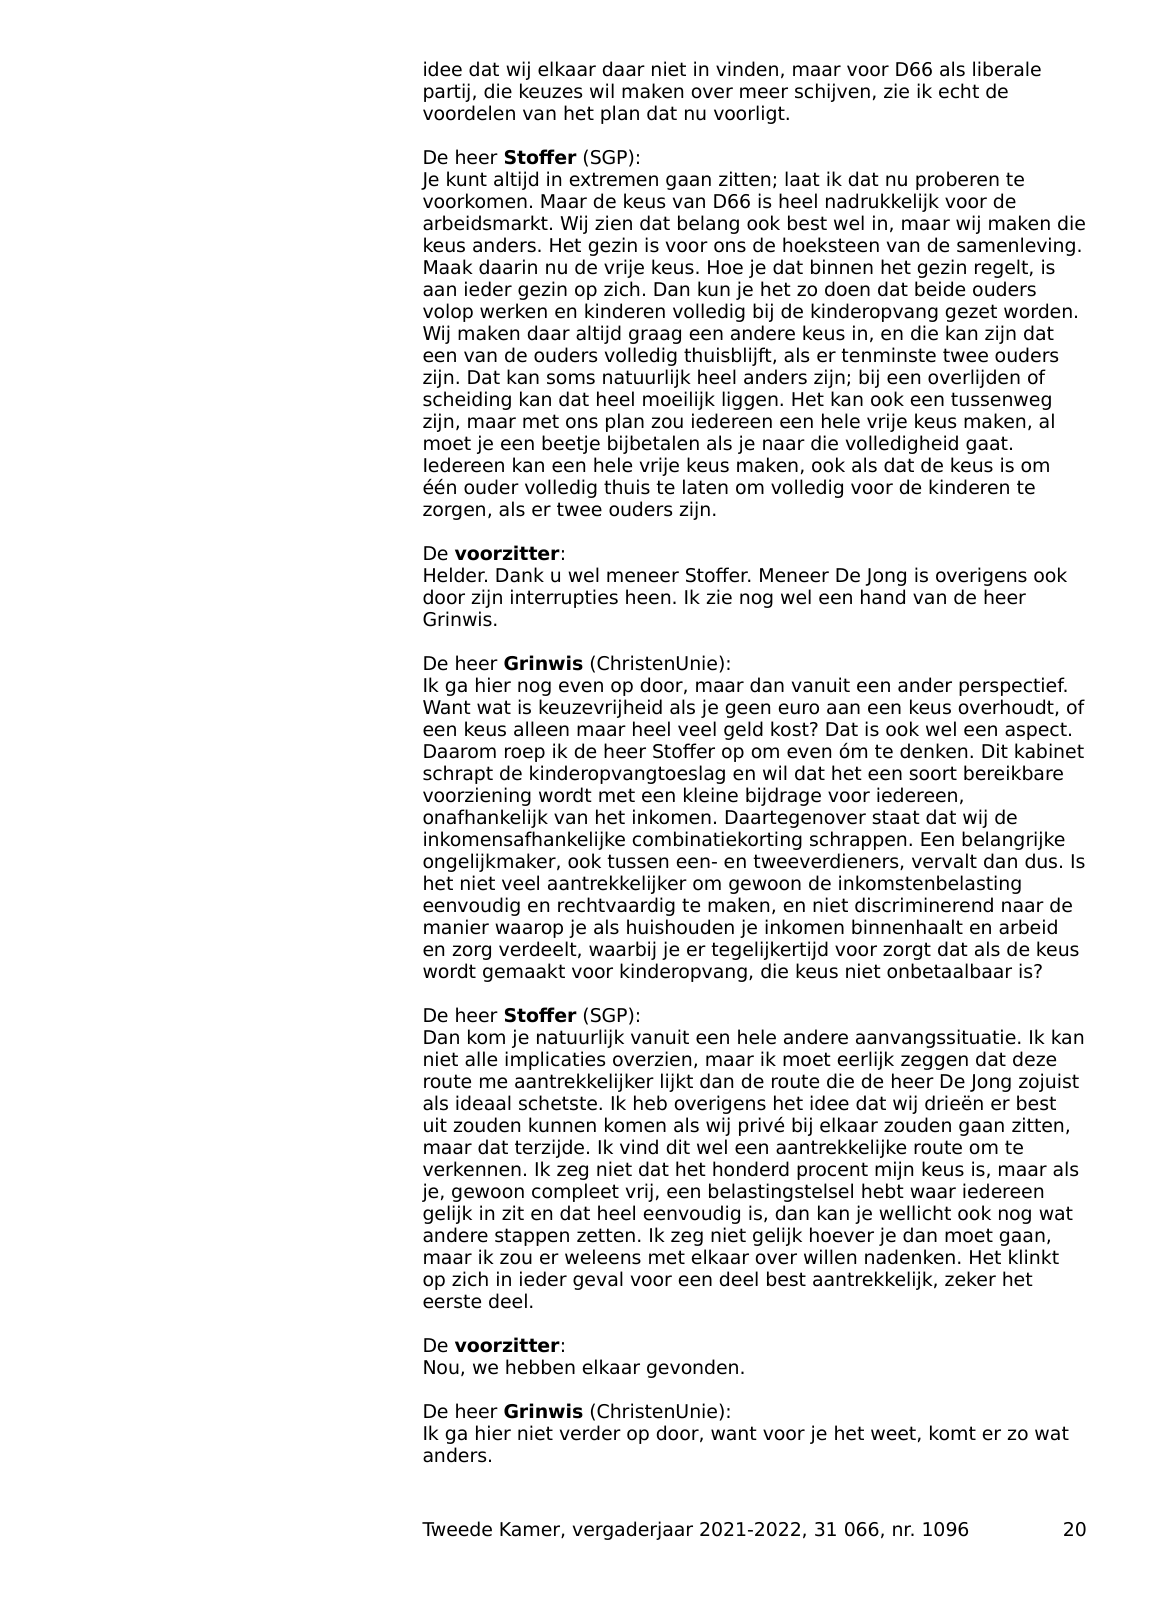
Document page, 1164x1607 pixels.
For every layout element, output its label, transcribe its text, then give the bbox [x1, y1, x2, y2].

text De heer Grinwis (ChristenUnie): [422, 653, 1087, 675]
text De voorzitter: [422, 1335, 1087, 1357]
text De heer Grinwis (ChristenUnie): [422, 1401, 1087, 1423]
text De heer Stoffer (SGP): [422, 1005, 1087, 1027]
text Dan kom je natuurlijk vanuit een hele andere aanvangssituatie. Ik kan niet alle implicaties overzien, maar ik moet eerlijk zeggen dat deze route me aantrekkelijker lijkt dan de route die de heer De Jong zojuist als ideaal schetste. Ik heb overigens het idee dat wij drieën er best uit zouden kunnen komen als wij privé bij elkaar zouden gaan zitten, maar dat terzijde. Ik vind dit wel een aantrekkelijke route om te verkennen. Ik zeg niet dat het honderd procent mijn keus is, maar als je, gewoon compleet vrij, een belastingstelsel hebt waar iedereen gelijk in zit en dat heel eenvoudig is, dan kan je wellicht ook nog wat andere stappen zetten. Ik zeg niet gelijk hoever je dan moet gaan, maar ik zou er weleens met elkaar over willen nadenken. Het klinkt op zich in ieder geval voor een deel best aantrekkelijk, zeker het eerste deel. [422, 1027, 1087, 1313]
text Je kunt altijd in extremen gaan zitten; laat ik dat nu proberen te voorkomen. Maar de keus van D66 is heel nadrukkelijk voor de arbeidsmarkt. Wij zien dat belang ook best wel in, maar wij maken die keus anders. Het gezin is voor ons de hoeksteen van de samenleving. Maak daarin nu de vrije keus. Hoe je dat binnen het gezin regelt, is aan ieder gezin op zich. Dan kun je het zo doen dat beide ouders volop werken en kinderen volledig bij de kinderopvang gezet worden. Wij maken daar altijd graag een andere keus in, en die kan zijn dat een van de ouders volledig thuisblijft, als er tenminste twee ouders zijn. Dat kan soms natuurlijk heel anders zijn; bij een overlijden of scheiding kan dat heel moeilijk liggen. Het kan ook een tussenweg zijn, maar met ons plan zou iedereen een hele vrije keus maken, al moet je een beetje bijbetalen als je naar die volledigheid gaat. Iedereen kan een hele vrije keus maken, ook als dat de keus is om één ouder volledig thuis te laten om volledig voor de kinderen te zorgen, als er twee ouders zijn. [422, 169, 1087, 521]
text De heer Stoffer (SGP): [422, 147, 1087, 169]
text Nou, we hebben elkaar gevonden. [422, 1357, 1087, 1379]
text De voorzitter: [422, 543, 1087, 565]
text Ik ga hier nog even op door, maar dan vanuit een ander perspectief. Want wat is keuzevrijheid als je geen euro aan een keus overhoudt, of een keus alleen maar heel veel geld kost? Dat is ook wel een aspect. Daarom roep ik de heer Stoffer op om even óm te denken. Dit kabinet schrapt de kinderopvangtoeslag en wil dat het een soort bereikbare voorziening wordt met een kleine bijdrage voor iedereen, onafhankelijk van het inkomen. Daartegenover staat dat wij de inkomensafhankelijke combinatiekorting schrappen. Een belangrijke ongelijkmaker, ook tussen een- en tweeverdieners, vervalt dan dus. Is het niet veel aantrekkelijker om gewoon de inkomstenbelasting eenvoudig en rechtvaardig te maken, en niet discriminerend naar de manier waarop je als huishouden je inkomen binnenhaalt en arbeid en zorg verdeelt, waarbij je er tegelijkertijd voor zorgt dat als de keus wordt gemaakt voor kinderopvang, die keus niet onbetaalbaar is? [422, 675, 1087, 983]
text Helder. Dank u wel meneer Stoffer. Meneer De Jong is overigens ook door zijn interrupties heen. Ik zie nog wel een hand van de heer Grinwis. [422, 565, 1087, 631]
text idee dat wij elkaar daar niet in vinden, maar voor D66 als liberale partij, die keuzes wil maken over meer schijven, zie ik echt de voordelen van het plan dat nu voorligt. [422, 59, 1087, 125]
text Ik ga hier niet verder op door, want voor je het weet, komt er zo wat anders. [422, 1423, 1087, 1467]
